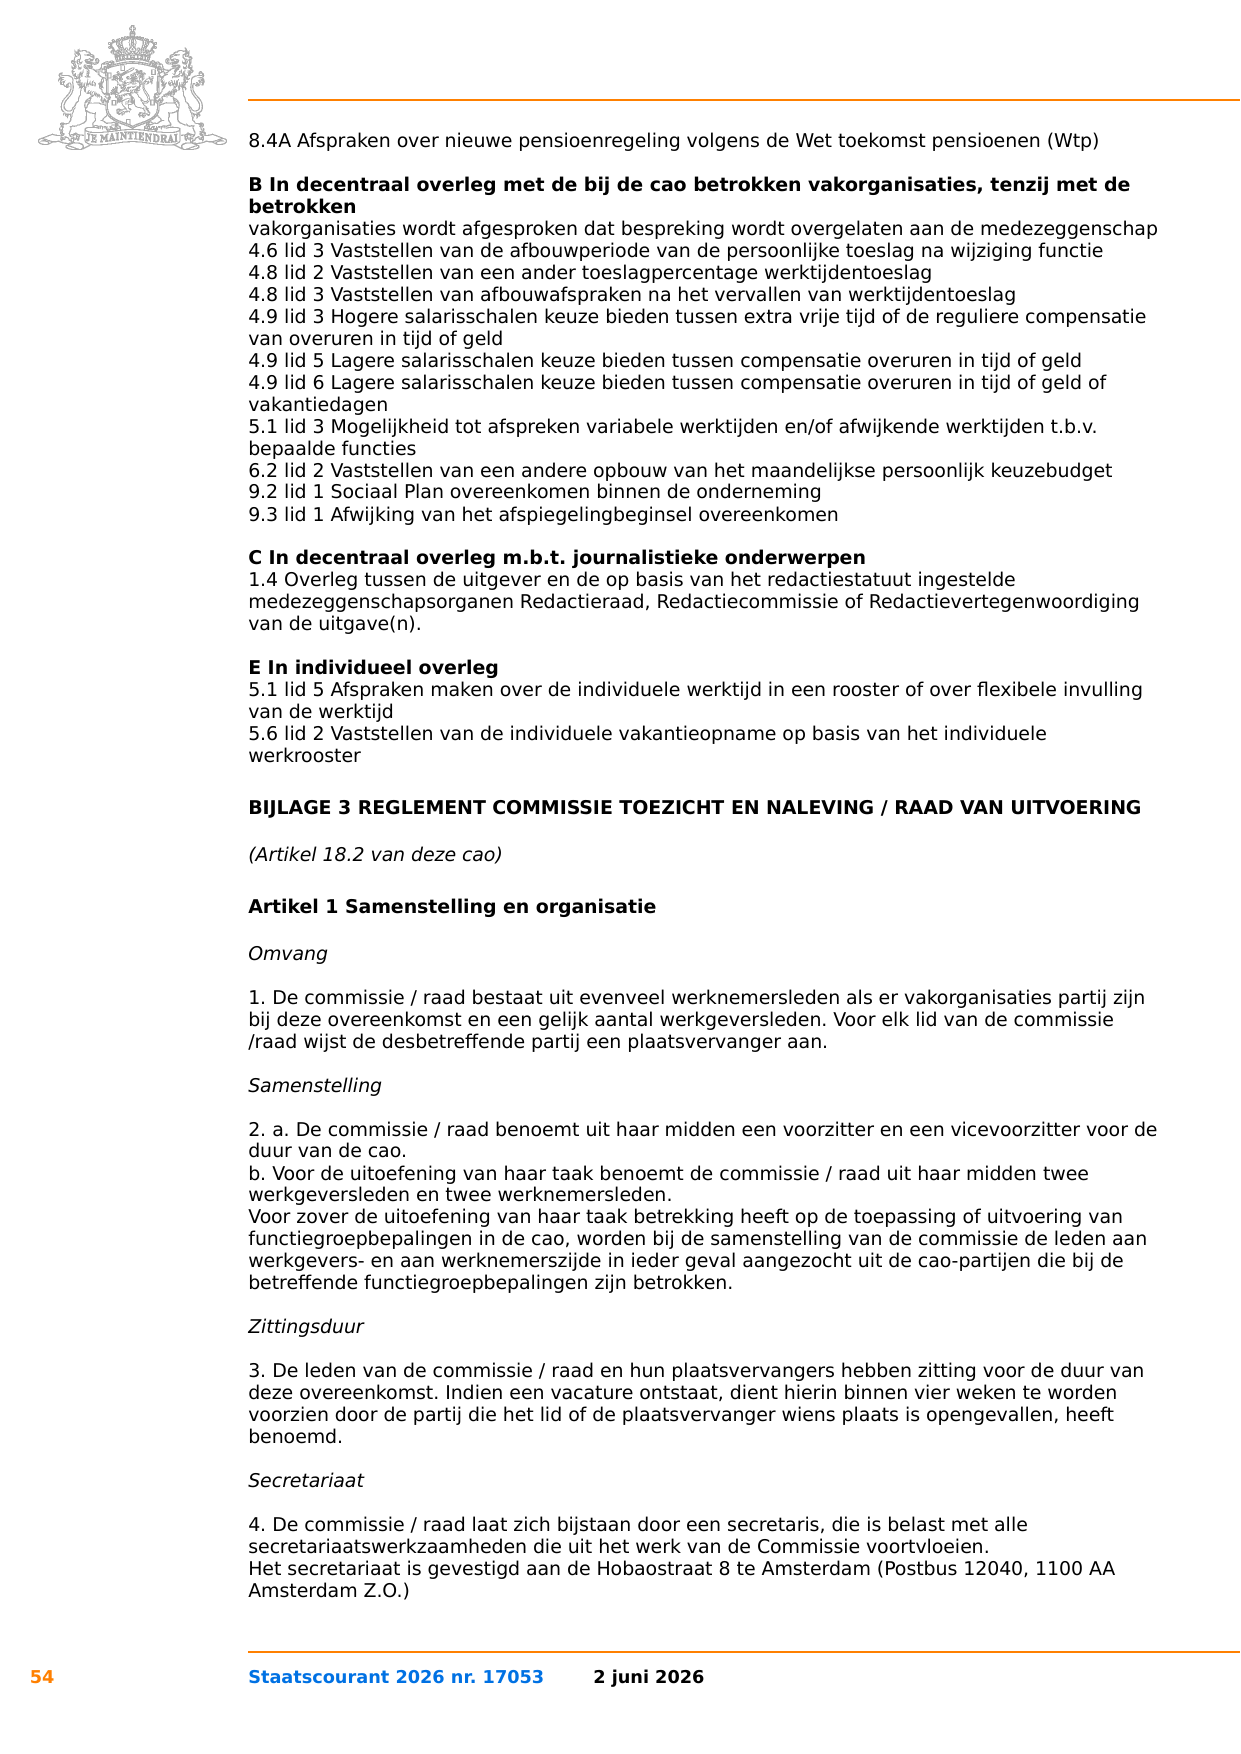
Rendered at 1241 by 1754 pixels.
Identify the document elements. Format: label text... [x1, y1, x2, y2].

picture [38, 25, 227, 150]
text B In decentraal overleg met de bij de cao betrokken vakorganisaties, tenzij met de betrokken [248, 174, 1163, 218]
text C In decentraal overleg m.b.t. journalistieke onderwerpen [248, 547, 1163, 569]
text 1. De commissie / raad bestaat uit evenveel werknemersleden als er vakorganisaties partij zijn bij deze overeenkomst en een gelijk aantal werkgeversleden. Voor elk lid van de commissie /raad wijst de desbetreffende partij een plaatsvervanger aan. [248, 987, 1163, 1053]
text 6.2 lid 2 Vaststellen van een andere opbouw van het maandelijkse persoonlijk keuzebudget [248, 459, 1163, 481]
subtitle Samenstelling [248, 1074, 1163, 1097]
subtitle Artikel 1 Samenstelling en organisatie [248, 896, 1163, 918]
text 4.9 lid 3 Hogere salarisschalen keuze bieden tussen extra vrije tijd of de reguliere compensatie van overuren in tijd of geld [248, 306, 1163, 349]
subtitle Secretariaat [248, 1470, 1163, 1492]
text 5.1 lid 5 Afspraken maken over de individuele werktijd in een rooster of over flexibele invulling van de werktijd [248, 679, 1163, 723]
text Het secretariaat is gevestigd aan de Hobaostraat 8 te Amsterdam (Postbus 12040, 1100 AA Amsterdam Z.O.) [248, 1558, 1163, 1602]
text (Artikel 18.2 van deze cao) [248, 844, 1163, 866]
text 9.3 lid 1 Afwijking van het afspiegelingbeginsel overeenkomen [248, 503, 1163, 525]
subtitle Zittingsduur [248, 1316, 1163, 1338]
text 4.9 lid 5 Lagere salarisschalen keuze bieden tussen compensatie overuren in tijd of geld [248, 349, 1163, 372]
text 4.9 lid 6 Lagere salarisschalen keuze bieden tussen compensatie overuren in tijd of geld of vakantiedagen [248, 372, 1163, 416]
text 4. De commissie / raad laat zich bijstaan door een secretaris, die is belast met alle secretariaatswerkzaamheden die uit het werk van de Commissie voortvloeien. [248, 1514, 1163, 1558]
text 1.4 Overleg tussen de uitgever en de op basis van het redactiestatuut ingestelde medezeggenschapsorganen Redactieraad, Redactiecommissie of Redactievertegenwoordiging van de uitgave(n). [248, 569, 1163, 635]
text 9.2 lid 1 Sociaal Plan overeenkomen binnen de onderneming [248, 481, 1163, 503]
text 4.8 lid 2 Vaststellen van een ander toeslagpercentage werktijdentoeslag [248, 262, 1163, 284]
text b. Voor de uitoefening van haar taak benoemt de commissie / raad uit haar midden twee werkgeversleden en twee werknemersleden. [248, 1162, 1163, 1206]
text 3. De leden van de commissie / raad en hun plaatsvervangers hebben zitting voor de duur van deze overeenkomst. Indien een vacature ontstaat, dient hierin binnen vier weken te worden voorzien door de partij die het lid of de plaatsvervanger wiens plaats is opengevallen, heeft benoemd. [248, 1360, 1163, 1448]
text 4.6 lid 3 Vaststellen van de afbouwperiode van de persoonlijke toeslag na wijziging functie [248, 240, 1163, 262]
text E In individueel overleg [248, 657, 1163, 679]
text 5.1 lid 3 Mogelijkheid tot afspreken variabele werktijden en/of afwijkende werktijden t.b.v. bepaalde functies [248, 416, 1163, 459]
subtitle Omvang [248, 943, 1163, 965]
text 5.6 lid 2 Vaststellen van de individuele vakantieopname op basis van het individuele werkrooster [248, 723, 1163, 767]
text 2. a. De commissie / raad benoemt uit haar midden een voorzitter en een vicevoorzitter voor de duur van de cao. [248, 1118, 1163, 1162]
text 8.4A Afspraken over nieuwe pensioenregeling volgens de Wet toekomst pensioenen (Wtp) [248, 130, 1163, 152]
text 4.8 lid 3 Vaststellen van afbouwafspraken na het vervallen van werktijdentoeslag [248, 284, 1163, 306]
text Voor zover de uitoefening van haar taak betrekking heeft op de toepassing of uitvoering van functiegroepbepalingen in de cao, worden bij de samenstelling van de commissie de leden aan werkgevers- en aan werknemerszijde in ieder geval aangezocht uit de cao-partijen die bij de betreffende functiegroepbepalingen zijn betrokken. [248, 1206, 1163, 1294]
subtitle BIJLAGE 3 REGLEMENT COMMISSIE TOEZICHT EN NALEVING / RAAD VAN UITVOERING [248, 797, 1163, 819]
text vakorganisaties wordt afgesproken dat bespreking wordt overgelaten aan de medezeggenschap [248, 218, 1163, 240]
